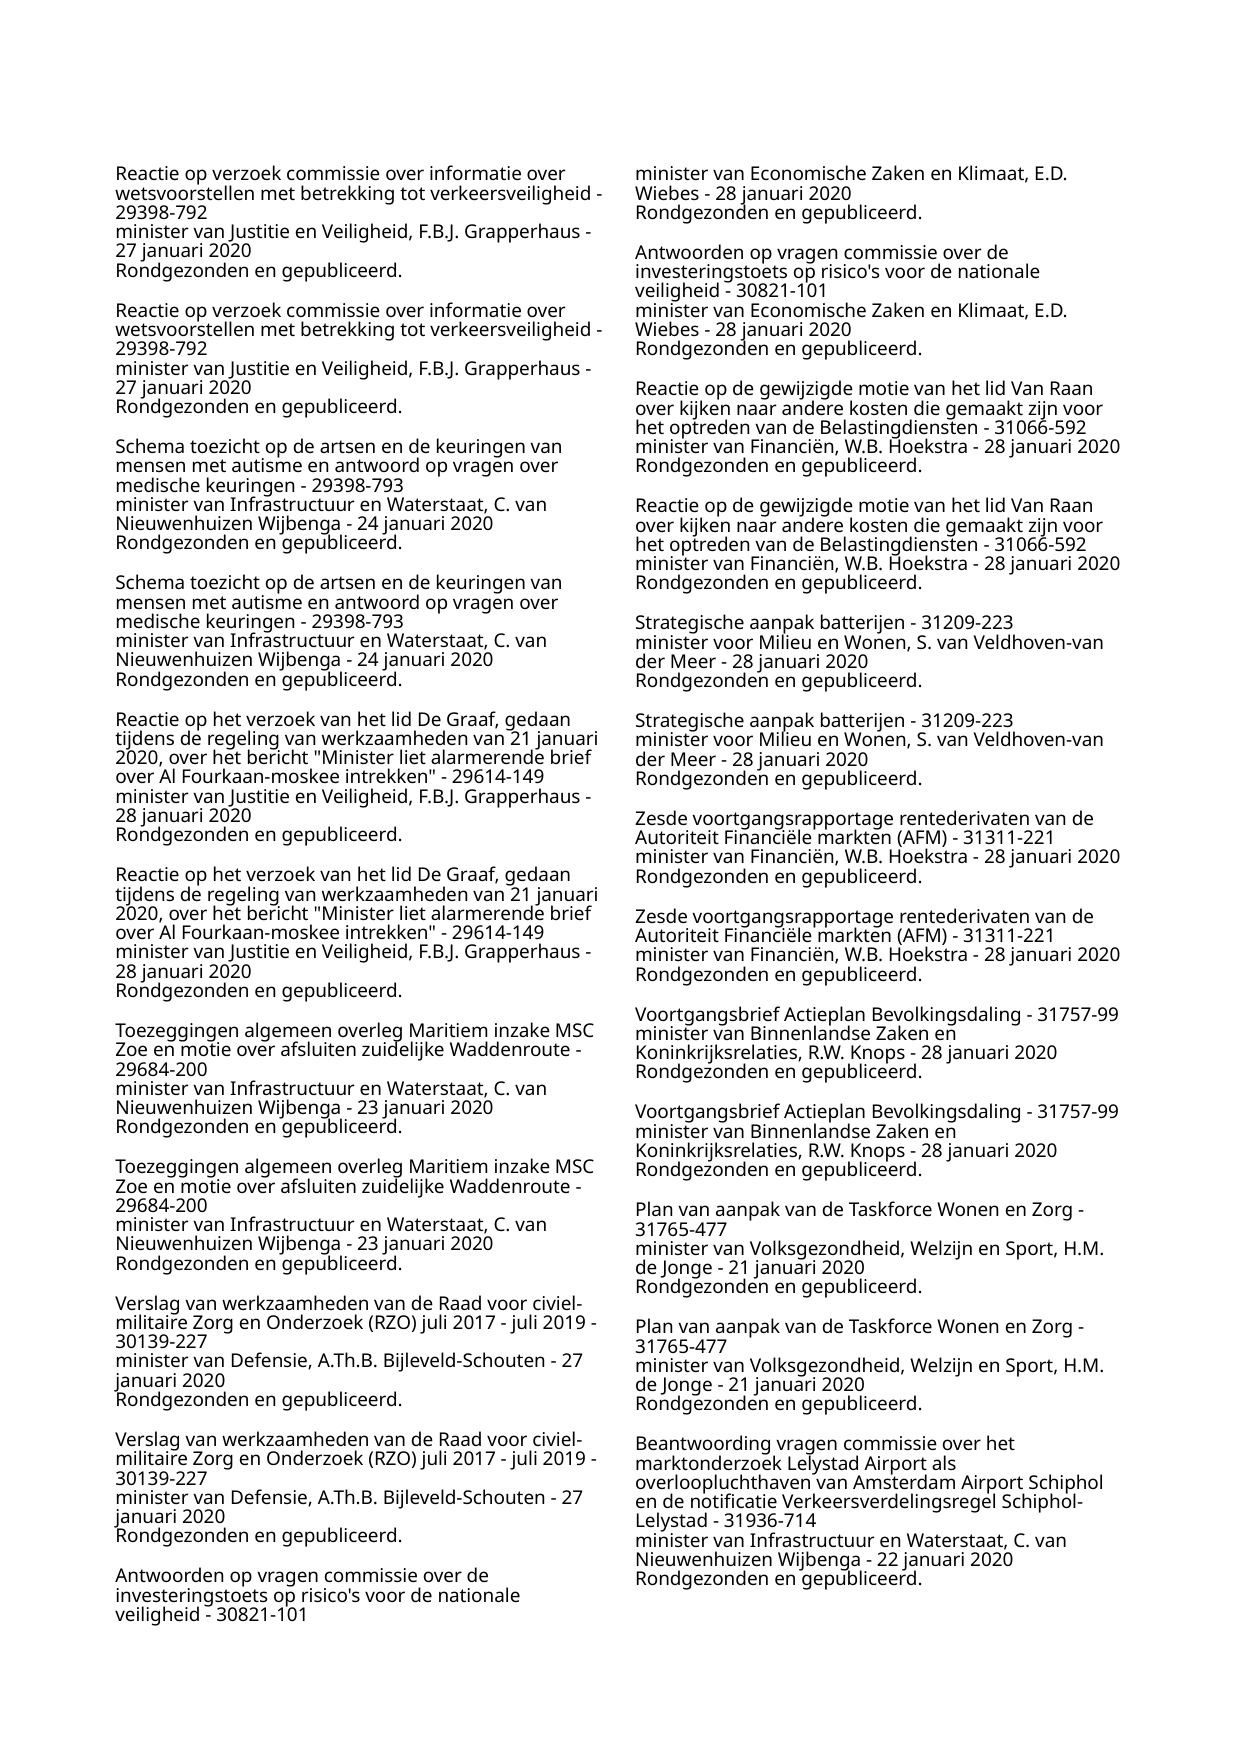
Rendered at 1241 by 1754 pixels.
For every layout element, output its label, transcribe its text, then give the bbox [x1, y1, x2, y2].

text minister voor Milieu en Wonen, S. van Veldhoven-van der Meer - 28 januari 2020 [635, 634, 1125, 672]
text Rondgezonden en gepubliceerd. [635, 672, 1125, 691]
text minister van Defensie, A.Th.B. Bijleveld-Schouten - 27 januari 2020 [115, 1352, 605, 1391]
text minister van Justitie en Veiligheid, F.B.J. Grapperhaus - 28 januari 2020 [115, 943, 605, 982]
text Rondgezonden en gepubliceerd. [115, 671, 605, 690]
text Rondgezonden en gepubliceerd. [635, 574, 1125, 594]
text Antwoorden op vragen commissie over de investeringstoets op risico's voor de nationale veiligheid - 30821-101 [115, 1567, 605, 1625]
text minister voor Milieu en Wonen, S. van Veldhoven-van der Meer - 28 januari 2020 [635, 731, 1125, 770]
text Schema toezicht op de artsen en de keuringen van mensen met autisme en antwoord op vragen over medische keuringen - 29398-793 [115, 574, 605, 632]
text minister van Defensie, A.Th.B. Bijleveld-Schouten - 27 januari 2020 [115, 1489, 605, 1527]
text minister van Justitie en Veiligheid, F.B.J. Grapperhaus - 27 januari 2020 [115, 359, 605, 398]
text Toezeggingen algemeen overleg Maritiem inzake MSC Zoe en motie over afsluiten zuidelijke Waddenroute - 29684-200 [115, 1022, 605, 1080]
text minister van Economische Zaken en Klimaat, E.D. Wiebes - 28 januari 2020 [635, 165, 1125, 204]
text Rondgezonden en gepubliceerd. [115, 534, 605, 554]
text minister van Financiën, W.B. Hoekstra - 28 januari 2020 [635, 438, 1125, 457]
text minister van Financiën, W.B. Hoekstra - 28 januari 2020 [635, 848, 1125, 868]
text Rondgezonden en gepubliceerd. [635, 770, 1125, 789]
text Rondgezonden en gepubliceerd. [635, 966, 1125, 985]
text Rondgezonden en gepubliceerd. [635, 457, 1125, 477]
text Verslag van werkzaamheden van de Raad voor civiel-militaire Zorg en Onderzoek (RZO) juli 2017 - juli 2019 - 30139-227 [115, 1295, 605, 1352]
text minister van Justitie en Veiligheid, F.B.J. Grapperhaus - 28 januari 2020 [115, 788, 605, 826]
text Rondgezonden en gepubliceerd. [635, 1395, 1125, 1415]
text Schema toezicht op de artsen en de keuringen van mensen met autisme en antwoord op vragen over medische keuringen - 29398-793 [115, 438, 605, 496]
text Rondgezonden en gepubliceerd. [115, 398, 605, 417]
text minister van Infrastructuur en Waterstaat, C. van Nieuwenhuizen Wijbenga - 24 januari 2020 [115, 632, 605, 671]
text minister van Volksgezondheid, Welzijn en Sport, H.M. de Jonge - 21 januari 2020 [635, 1240, 1125, 1278]
text Rondgezonden en gepubliceerd. [635, 1570, 1125, 1589]
text minister van Infrastructuur en Waterstaat, C. van Nieuwenhuizen Wijbenga - 23 januari 2020 [115, 1216, 605, 1255]
text Rondgezonden en gepubliceerd. [115, 1527, 605, 1547]
text Rondgezonden en gepubliceerd. [635, 1063, 1125, 1083]
text Reactie op verzoek commissie over informatie over wetsvoorstellen met betrekking tot verkeersveiligheid - 29398-792 [115, 165, 605, 223]
text minister van Infrastructuur en Waterstaat, C. van Nieuwenhuizen Wijbenga - 22 januari 2020 [635, 1532, 1125, 1570]
text Rondgezonden en gepubliceerd. [635, 340, 1125, 359]
text Rondgezonden en gepubliceerd. [635, 1278, 1125, 1298]
text minister van Binnenlandse Zaken en Koninkrijksrelaties, R.W. Knops - 28 januari 2020 [635, 1123, 1125, 1161]
text Plan van aanpak van de Taskforce Wonen en Zorg - 31765-477 [635, 1201, 1125, 1240]
text Verslag van werkzaamheden van de Raad voor civiel-militaire Zorg en Onderzoek (RZO) juli 2017 - juli 2019 - 30139-227 [115, 1431, 605, 1489]
text minister van Infrastructuur en Waterstaat, C. van Nieuwenhuizen Wijbenga - 24 januari 2020 [115, 496, 605, 534]
text minister van Justitie en Veiligheid, F.B.J. Grapperhaus - 27 januari 2020 [115, 223, 605, 262]
text minister van Binnenlandse Zaken en Koninkrijksrelaties, R.W. Knops - 28 januari 2020 [635, 1025, 1125, 1063]
text Reactie op de gewijzigde motie van het lid Van Raan over kijken naar andere kosten die gemaakt zijn voor het optreden van de Belastingdiensten - 31066-592 [635, 380, 1125, 438]
text Antwoorden op vragen commissie over de investeringstoets op risico's voor de nationale veiligheid - 30821-101 [635, 244, 1125, 302]
text minister van Financiën, W.B. Hoekstra - 28 januari 2020 [635, 946, 1125, 966]
text Rondgezonden en gepubliceerd. [115, 982, 605, 1001]
text minister van Economische Zaken en Klimaat, E.D. Wiebes - 28 januari 2020 [635, 302, 1125, 340]
text Rondgezonden en gepubliceerd. [115, 1118, 605, 1138]
text minister van Infrastructuur en Waterstaat, C. van Nieuwenhuizen Wijbenga - 23 januari 2020 [115, 1080, 605, 1118]
text Strategische aanpak batterijen - 31209-223 [635, 614, 1125, 634]
text Zesde voortgangsrapportage rentederivaten van de Autoriteit Financiële markten (AFM) - 31311-221 [635, 908, 1125, 946]
text Reactie op verzoek commissie over informatie over wetsvoorstellen met betrekking tot verkeersveiligheid - 29398-792 [115, 302, 605, 359]
text Voortgangsbrief Actieplan Bevolkingsdaling - 31757-99 [635, 1006, 1125, 1025]
text Reactie op het verzoek van het lid De Graaf, gedaan tijdens de regeling van werkzaamheden van 21 januari 2020, over het bericht "Minister liet alarmerende brief over Al Fourkaan-moskee intrekken" - 29614-149 [115, 711, 605, 788]
text Rondgezonden en gepubliceerd. [115, 1255, 605, 1274]
text Voortgangsbrief Actieplan Bevolkingsdaling - 31757-99 [635, 1103, 1125, 1123]
text Zesde voortgangsrapportage rentederivaten van de Autoriteit Financiële markten (AFM) - 31311-221 [635, 810, 1125, 848]
text Reactie op het verzoek van het lid De Graaf, gedaan tijdens de regeling van werkzaamheden van 21 januari 2020, over het bericht "Minister liet alarmerende brief over Al Fourkaan-moskee intrekken" - 29614-149 [115, 866, 605, 943]
text minister van Financiën, W.B. Hoekstra - 28 januari 2020 [635, 555, 1125, 574]
text Rondgezonden en gepubliceerd. [635, 1161, 1125, 1181]
text Beantwoording vragen commissie over het marktonderzoek Lelystad Airport als overloopluchthaven van Amsterdam Airport Schiphol en de notificatie Verkeersverdelingsregel Schiphol-Lelystad - 31936-714 [635, 1435, 1125, 1532]
text Toezeggingen algemeen overleg Maritiem inzake MSC Zoe en motie over afsluiten zuidelijke Waddenroute - 29684-200 [115, 1158, 605, 1216]
text Reactie op de gewijzigde motie van het lid Van Raan over kijken naar andere kosten die gemaakt zijn voor het optreden van de Belastingdiensten - 31066-592 [635, 497, 1125, 555]
text Rondgezonden en gepubliceerd. [635, 868, 1125, 887]
text minister van Volksgezondheid, Welzijn en Sport, H.M. de Jonge - 21 januari 2020 [635, 1357, 1125, 1395]
text Plan van aanpak van de Taskforce Wonen en Zorg - 31765-477 [635, 1318, 1125, 1357]
text Rondgezonden en gepubliceerd. [115, 262, 605, 281]
text Rondgezonden en gepubliceerd. [115, 826, 605, 846]
text Rondgezonden en gepubliceerd. [635, 204, 1125, 223]
text Strategische aanpak batterijen - 31209-223 [635, 712, 1125, 731]
text Rondgezonden en gepubliceerd. [115, 1391, 605, 1410]
